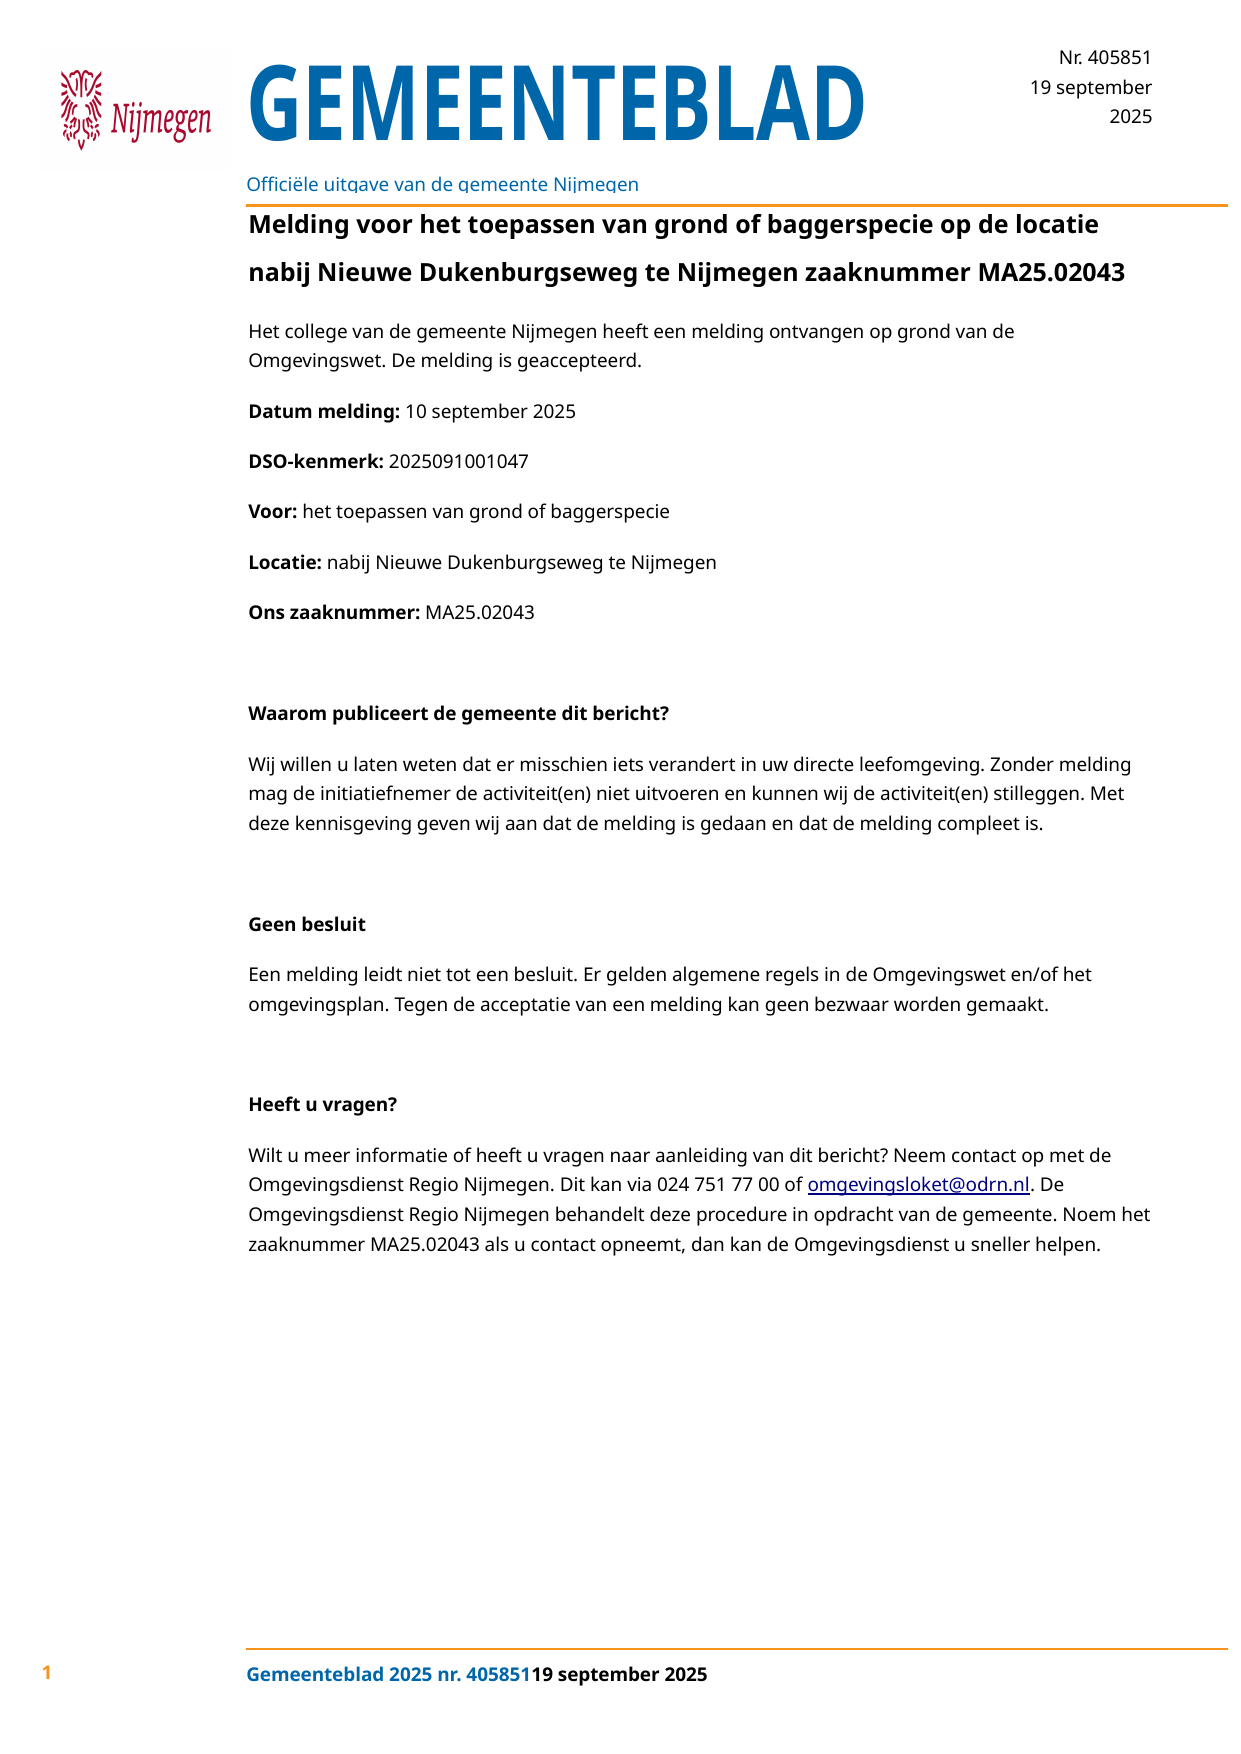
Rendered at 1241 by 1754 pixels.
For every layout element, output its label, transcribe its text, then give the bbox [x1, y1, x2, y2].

text Datum melding: 10 september 2025 [248, 398, 1152, 424]
text Wilt u meer informatie of heeft u vragen naar aanleiding van dit bericht? Neem contact op met de Omgevingsdienst Regio Nijmegen. Dit kan via 024 751 77 00 of omgevingsloket@odrn.nl. De Omgevingsdienst Regio Nijmegen behandelt deze procedure in opdracht van de gemeente. Noem het zaaknummer MA25.02043 als u contact opneemt, dan kan de Omgevingsdienst u sneller helpen. [248, 1142, 1152, 1257]
picture [41, 47, 231, 172]
text Heeft u vragen? [248, 1092, 1152, 1117]
text Locatie: nabij Nieuwe Dukenburgseweg te Nijmegen [248, 549, 1152, 575]
text Geen besluit [248, 911, 1152, 937]
text Het college van de gemeente Nijmegen heeft een melding ontvangen op grond van de Omgevingswet. De melding is geaccepteerd. [248, 318, 1152, 373]
text Melding voor het toepassen van grond of baggerspecie op de locatie nabij Nieuwe Dukenburgseweg te Nijmegen zaaknummer MA25.02043 [248, 207, 1152, 288]
text Ons zaaknummer: MA25.02043 [248, 599, 1152, 625]
text DSO-kenmerk: 2025091001047 [248, 448, 1152, 474]
text Wij willen u laten weten dat er misschien iets verandert in uw directe leefomgeving. Zonder melding mag de initiatiefnemer de activiteit(en) niet uitvoeren en kunnen wij de activiteit(en) stilleggen. Met deze kennisgeving geven wij aan dat de melding is gedaan en dat de melding compleet is. [248, 751, 1152, 836]
text Een melding leidt niet tot een besluit. Er gelden algemene regels in de Omgevingswet en/of het omgevingsplan. Tegen de acceptatie van een melding kan geen bezwaar worden gemaakt. [248, 961, 1152, 1017]
text Waarom publiceert de gemeente dit bericht? [248, 700, 1152, 726]
text Voor: het toepassen van grond of baggerspecie [248, 499, 1152, 524]
